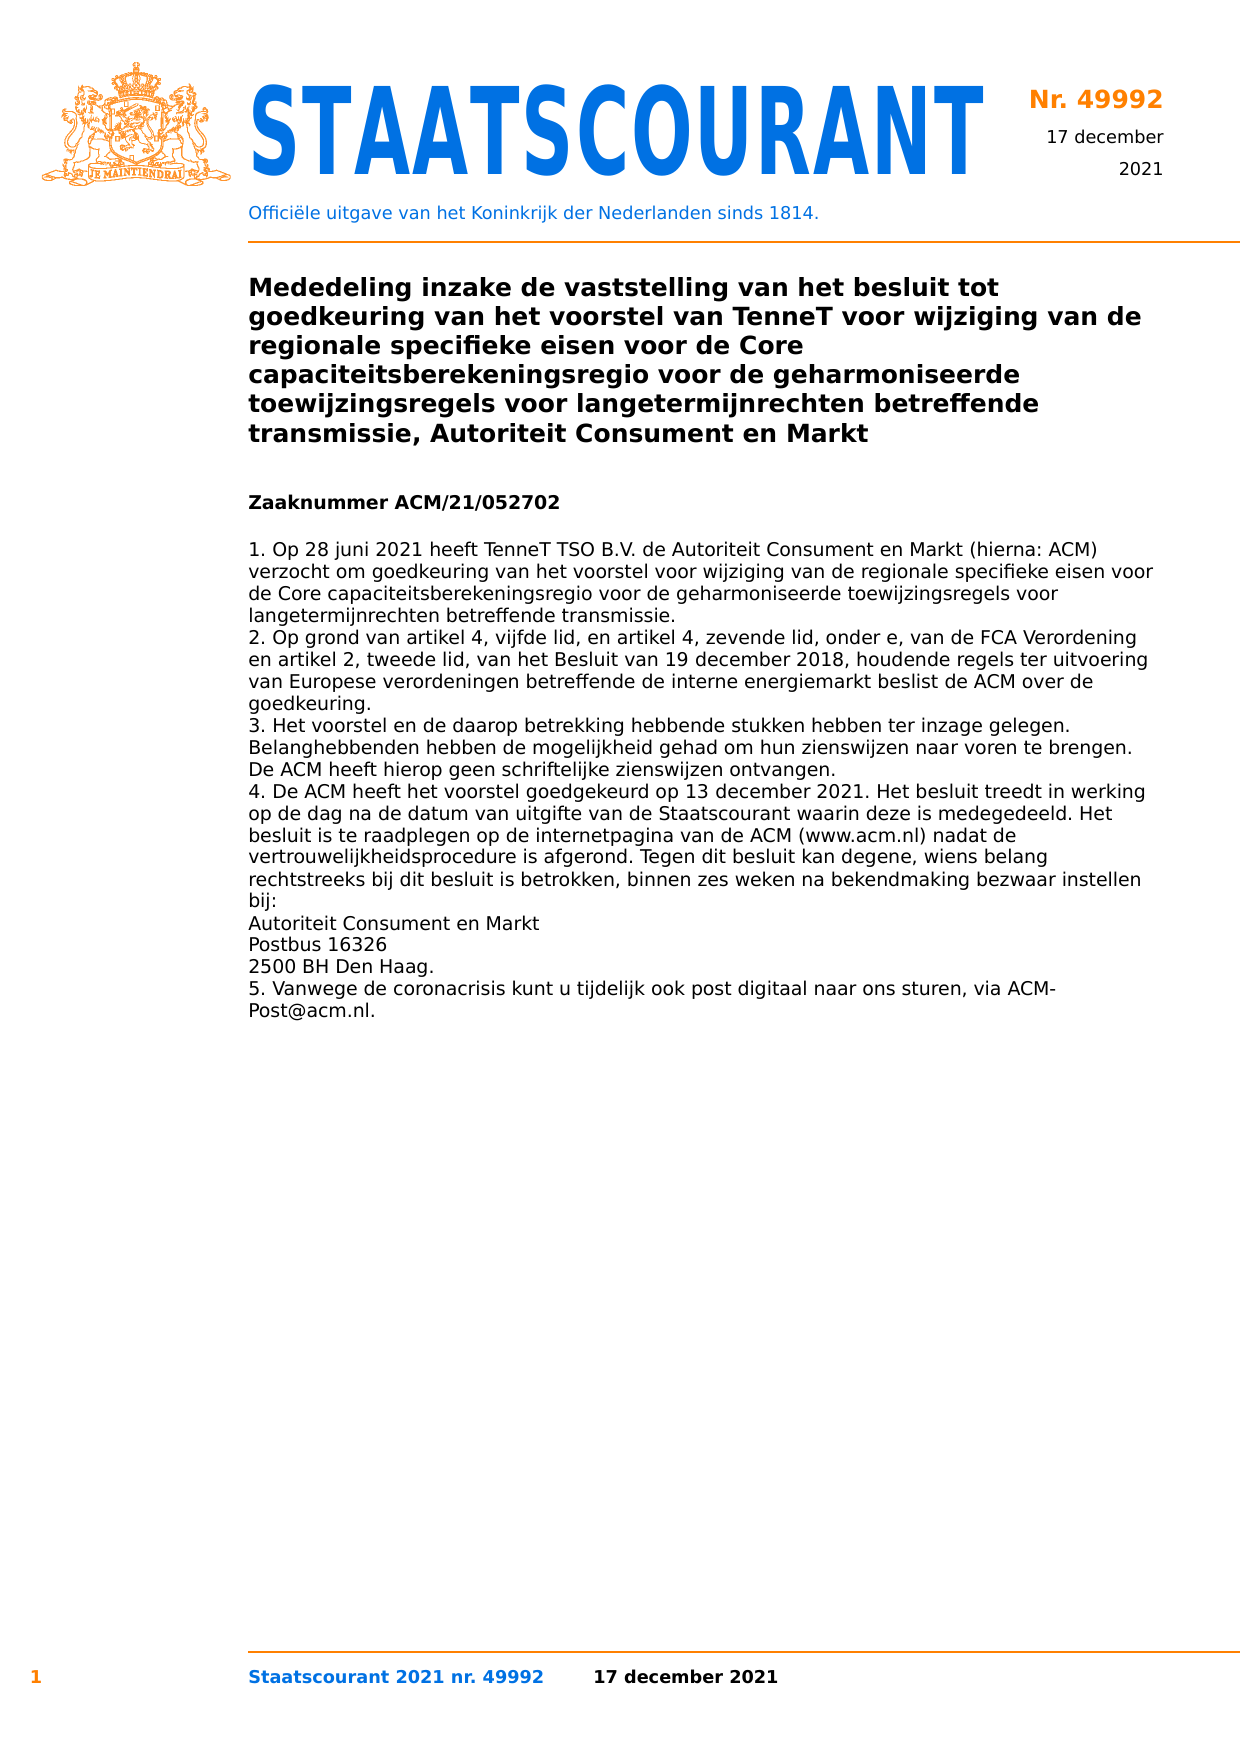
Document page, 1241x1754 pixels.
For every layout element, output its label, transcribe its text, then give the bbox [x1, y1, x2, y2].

subtitle Mededeling inzake de vaststelling van het besluit tot goedkeuring van het voorstel van TenneT voor wijziging van de regionale specifieke eisen voor de Core capaciteitsberekeningsregio voor de geharmoniseerde toewijzingsregels voor langetermijnrechten betreffende transmissie, Autoriteit Consument en Markt [248, 273, 1163, 448]
table_cell Officiële uitgave van het Koninkrijk der Nederlanden sinds 1814. [248, 203, 1240, 241]
table_header Nr. 49992 [998, 62, 1240, 121]
text Autoriteit Consument en Markt [248, 912, 1163, 934]
table_cell 17 december [998, 121, 1240, 153]
table_header STAATSCOURANT [248, 62, 998, 203]
text 2500 BH Den Haag. [248, 956, 1163, 978]
text 1. Op 28 juni 2021 heeft TenneT TSO B.V. de Autoriteit Consument en Markt (hierna: ACM) verzocht om goedkeuring van het voorstel voor wijziging van de regionale specifieke eisen voor de Core capaciteitsberekeningsregio voor de geharmoniseerde toewijzingsregels voor langetermijnrechten betreffende transmissie. [248, 539, 1163, 627]
text 4. De ACM heeft het voorstel goedgekeurd op 13 december 2021. Het besluit treedt in werking op de dag na de datum van uitgifte van de Staatscourant waarin deze is medegedeeld. Het besluit is te raadplegen op de internetpagina van de ACM (www.acm.nl) nadat de vertrouwelijkheidsprocedure is afgerond. Tegen dit besluit kan degene, wiens belang rechtstreeks bij dit besluit is betrokken, binnen zes weken na bekendmaking bezwaar instellen bij: [248, 781, 1163, 912]
subtitle Zaaknummer ACM/21/052702 [248, 492, 1163, 514]
table_cell 2021 [998, 153, 1240, 203]
text Postbus 16326 [248, 934, 1163, 956]
text 3. Het voorstel en de daarop betrekking hebbende stukken hebben ter inzage gelegen. Belanghebbenden hebben de mogelijkheid gehad om hun zienswijzen naar voren te brengen. De ACM heeft hierop geen schriftelijke zienswijzen ontvangen. [248, 714, 1163, 781]
text 5. Vanwege de coronacrisis kunt u tijdelijk ook post digitaal naar ons sturen, via ACM-Post@acm.nl. [248, 978, 1163, 1022]
text 2. Op grond van artikel 4, vijfde lid, en artikel 4, zevende lid, onder e, van de FCA Verordening en artikel 2, tweede lid, van het Besluit van 19 december 2018, houdende regels ter uitvoering van Europese verordeningen betreffende de interne energiemarkt beslist de ACM over de goedkeuring. [248, 627, 1163, 714]
picture [41, 62, 231, 186]
table_header [25, 62, 248, 241]
